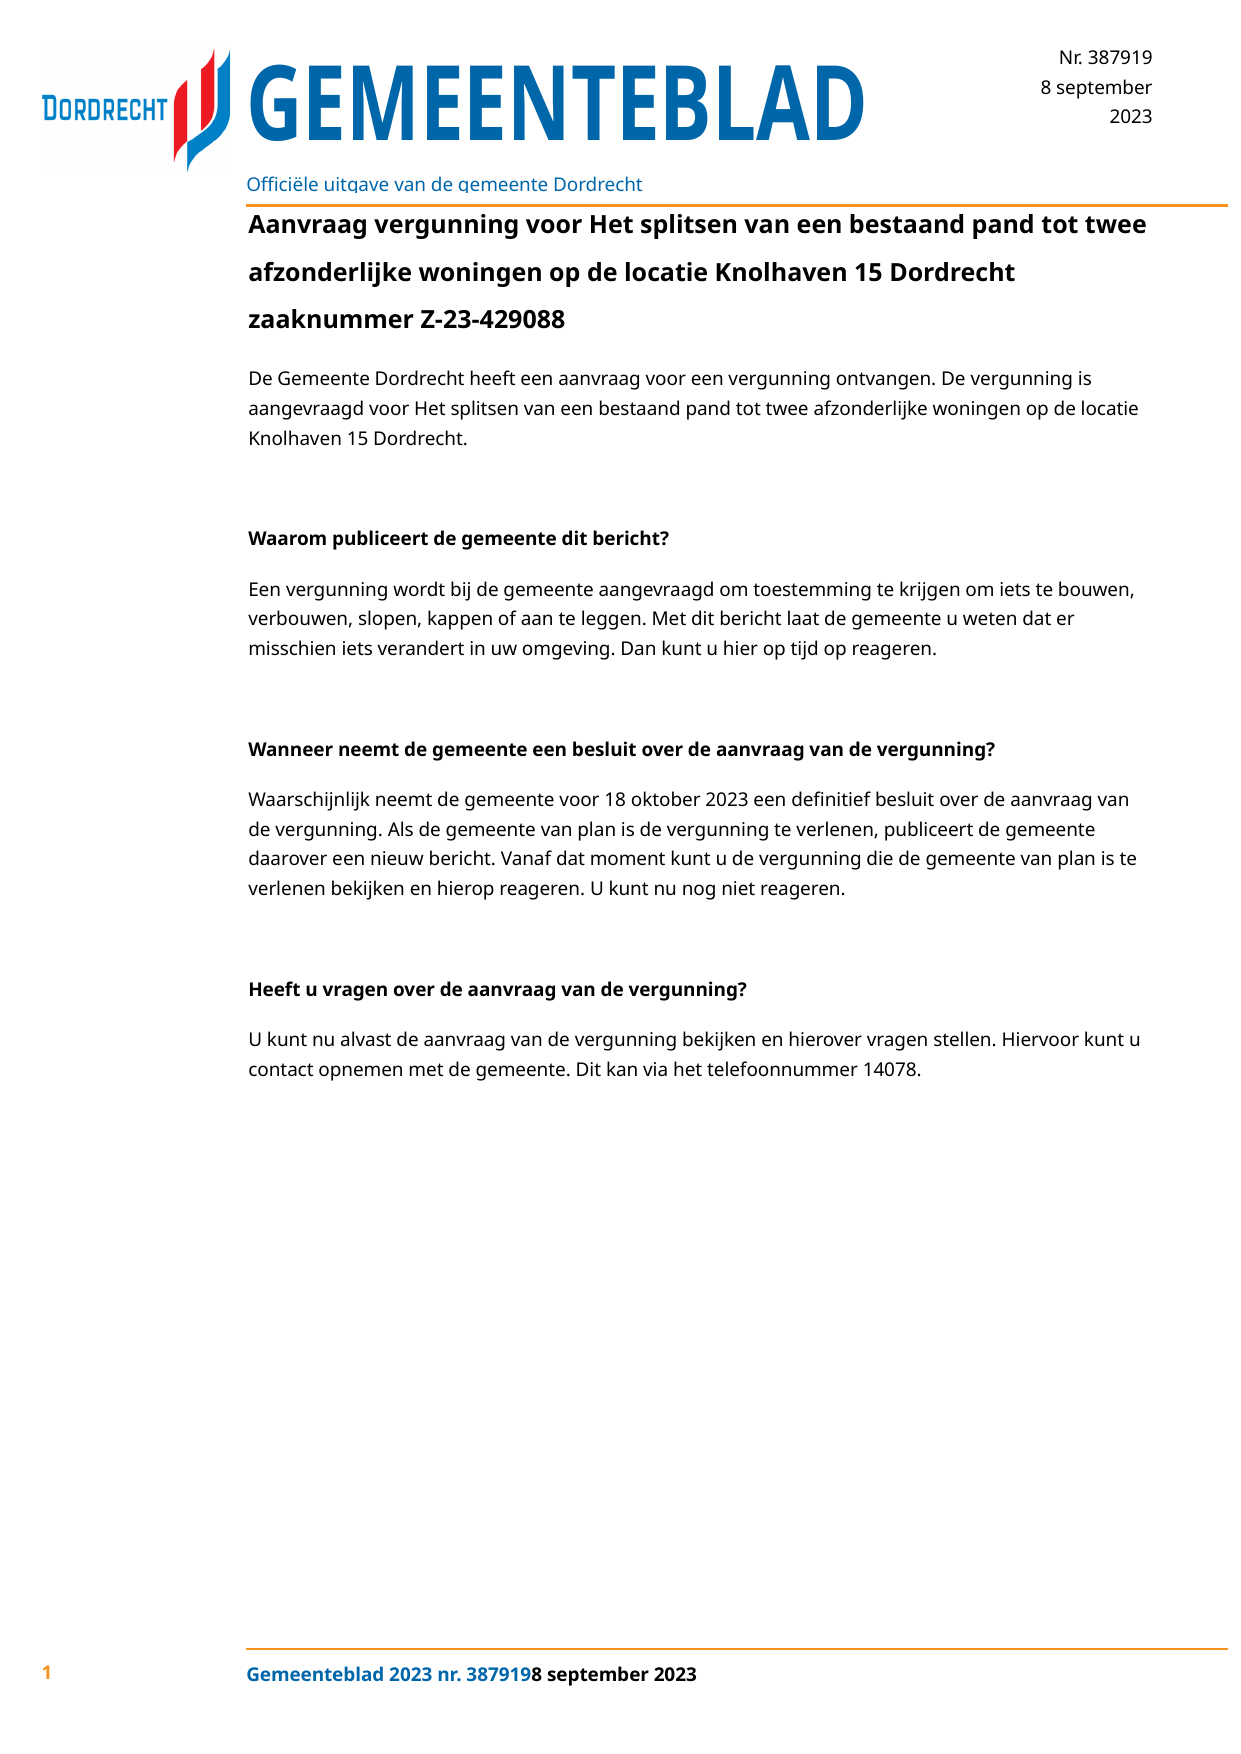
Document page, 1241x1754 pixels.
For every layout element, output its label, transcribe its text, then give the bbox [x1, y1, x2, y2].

text Waarschijnlijk neemt de gemeente voor 18 oktober 2023 een definitief besluit over de aanvraag van de vergunning. Als de gemeente van plan is de vergunning te verlenen, publiceert de gemeente daarover een nieuw bericht. Vanaf dat moment kunt u de vergunning die de gemeente van plan is te verlenen bekijken en hierop reageren. U kunt nu nog niet reageren. [248, 786, 1152, 901]
text Wanneer neemt de gemeente een besluit over de aanvraag van de vergunning? [248, 736, 1152, 762]
text Aanvraag vergunning voor Het splitsen van een bestaand pand tot twee afzonderlijke woningen op de locatie Knolhaven 15 Dordrecht zaaknummer Z-23-429088 [248, 207, 1152, 336]
text Waarom publiceert de gemeente dit bericht? [248, 526, 1152, 551]
text De Gemeente Dordrecht heeft een aanvraag voor een vergunning ontvangen. De vergunning is aangevraagd voor Het splitsen van een bestaand pand tot twee afzonderlijke woningen op de locatie Knolhaven 15 Dordrecht. [248, 366, 1152, 450]
text U kunt nu alvast de aanvraag van de vergunning bekijken en hierover vragen stellen. Hiervoor kunt u contact opnemen met de gemeente. Dit kan via het telefoonnummer 14078. [248, 1026, 1152, 1082]
text Een vergunning wordt bij de gemeente aangevraagd om toestemming te krijgen om iets te bouwen, verbouwen, slopen, kappen of aan te leggen. Met dit bericht laat de gemeente u weten dat er misschien iets verandert in uw omgeving. Dan kunt u hier op tijd op reageren. [248, 576, 1152, 661]
picture [41, 47, 231, 172]
text Heeft u vragen over de aanvraag van de vergunning? [248, 976, 1152, 1002]
